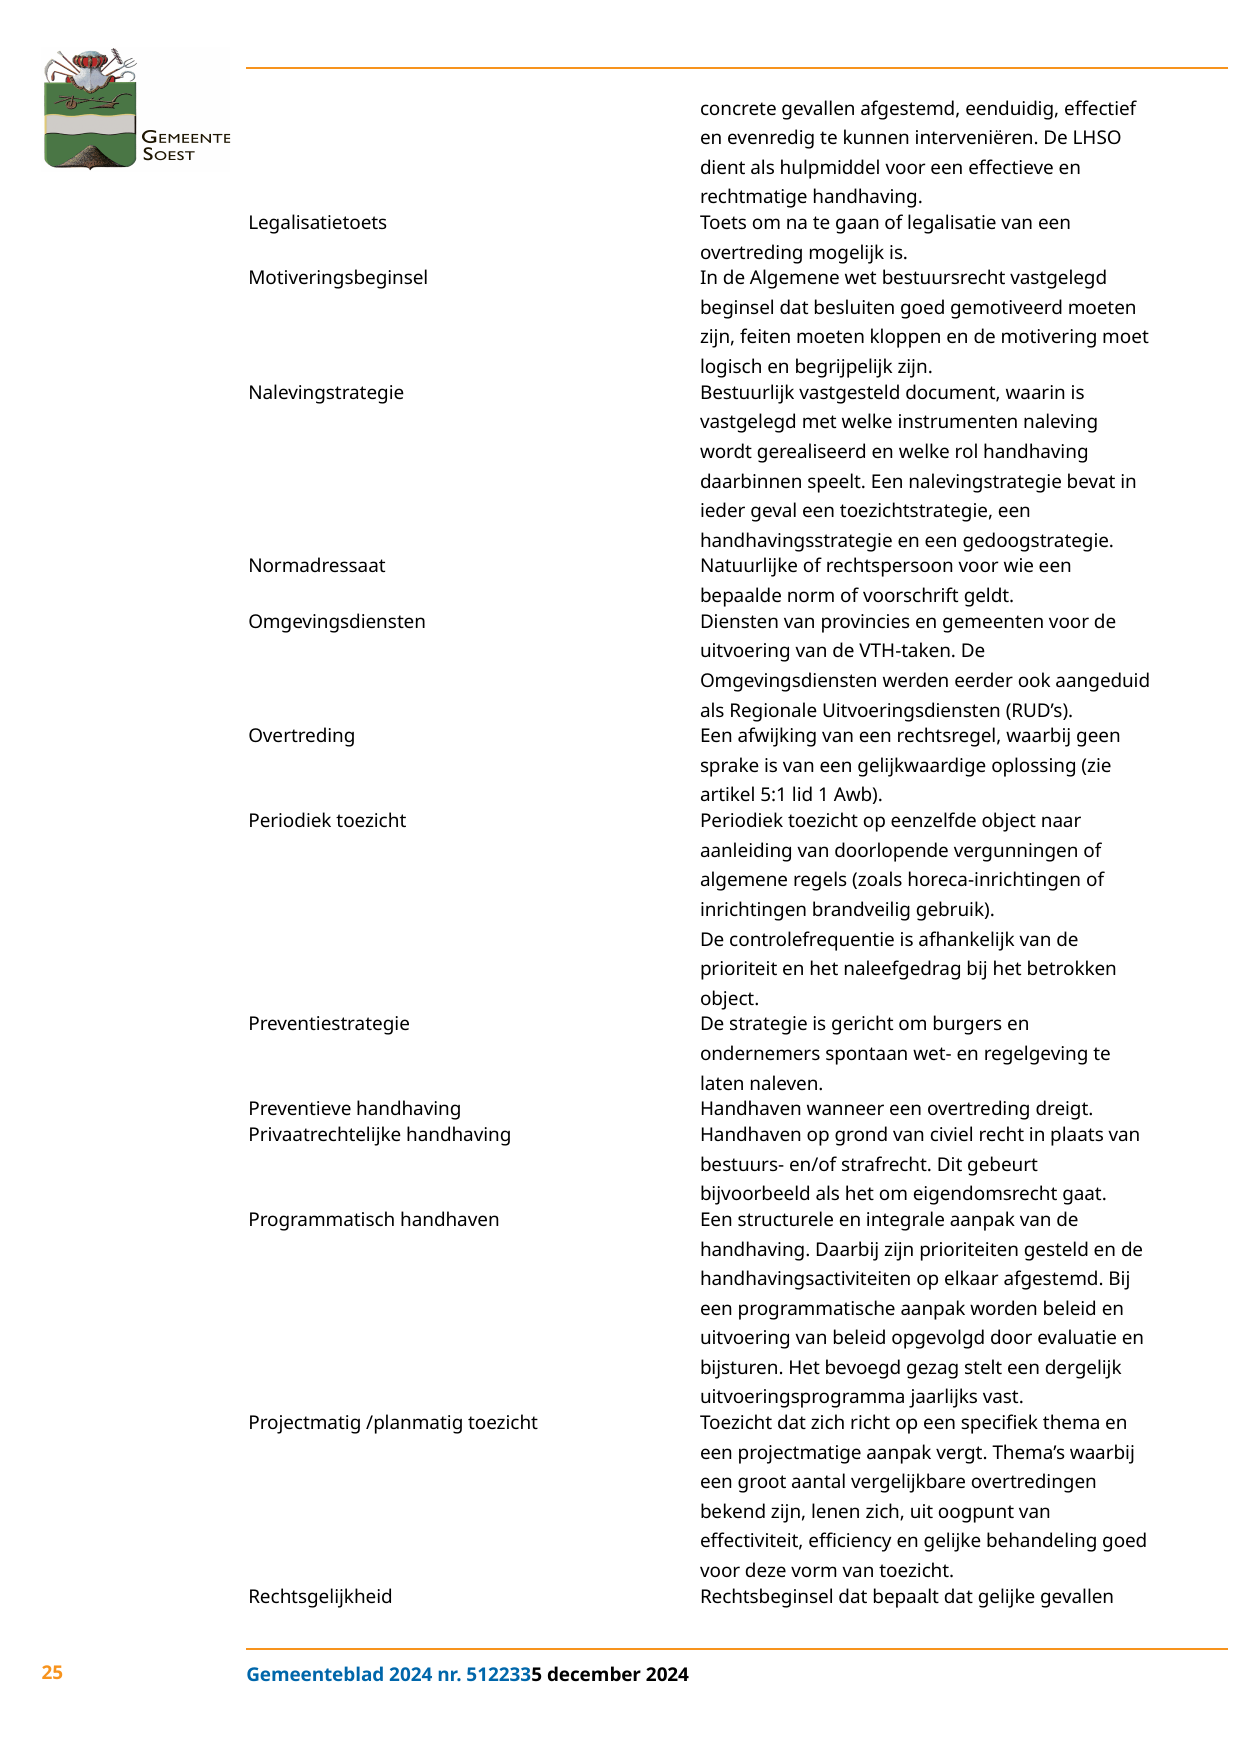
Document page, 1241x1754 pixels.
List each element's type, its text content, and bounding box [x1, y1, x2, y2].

table_cell Periodiek toezicht [248, 808, 700, 1011]
table_cell Diensten van provincies en gemeenten voor de uitvoering van de VTH-taken. De Omgevingsdiensten werden eerder ook aangeduid als Regionale Uitvoeringsdiensten (RUD’s). [700, 608, 1152, 722]
picture [41, 47, 231, 172]
table_cell Periodiek toezicht op eenzelfde object naar aanleiding van doorlopende vergunningen of algemene regels (zoals horeca-inrichtingen of inrichtingen brandveilig gebruik). De controlefrequentie is afhankelijk van de prioriteit en het naleefgedrag bij het betrokken object. [700, 808, 1152, 1011]
table_cell Projectmatig /planmatig toezicht [248, 1409, 700, 1583]
table_cell Een structurele en integrale aanpak van de handhaving. Daarbij zijn prioriteiten gesteld en de handhavingsactiviteiten op elkaar afgestemd. Bij een programmatische aanpak worden beleid en uitvoering van beleid opgevolgd door evaluatie en bijsturen. Het bevoegd gezag stelt een dergelijk uitvoeringsprogramma jaarlijks vast. [700, 1206, 1152, 1409]
table_cell Natuurlijke of rechtspersoon voor wie een bepaalde norm of voorschrift geldt. [700, 553, 1152, 608]
table_cell De strategie is gericht om burgers en ondernemers spontaan wet- en regelgeving te laten naleven. [700, 1011, 1152, 1096]
table_cell Omgevingsdiensten [248, 608, 700, 722]
table_cell Preventieve handhaving [248, 1096, 700, 1121]
table_cell Preventiestrategie [248, 1011, 700, 1096]
table_cell Motiveringsbeginsel [248, 265, 700, 379]
table_cell Toets om na te gaan of legalisatie van een overtreding mogelijk is. [700, 209, 1152, 264]
table_cell Normadressaat [248, 553, 700, 608]
table_cell concrete gevallen afgestemd, eenduidig, effectief en evenredig te kunnen interveniëren. De LHSO dient als hulpmiddel voor een effectieve en rechtmatige handhaving. [700, 95, 1152, 209]
table_cell Handhaven op grond van civiel recht in plaats van bestuurs- en/of strafrecht. Dit gebeurt bijvoorbeeld als het om eigendomsrecht gaat. [700, 1121, 1152, 1206]
table_cell Rechtsbeginsel dat bepaalt dat gelijke gevallen [700, 1583, 1152, 1609]
table_cell Bestuurlijk vastgesteld document, waarin is vastgelegd met welke instrumenten naleving wordt gerealiseerd en welke rol handhaving daarbinnen speelt. Een nalevingstrategie bevat in ieder geval een toezichtstrategie, een handhavingsstrategie en een gedoogstrategie. [700, 379, 1152, 553]
table_cell Programmatisch handhaven [248, 1206, 700, 1409]
table_cell In de Algemene wet bestuursrecht vastgelegd beginsel dat besluiten goed gemotiveerd moeten zijn, feiten moeten kloppen en de motivering moet logisch en begrijpelijk zijn. [700, 265, 1152, 379]
table_cell [248, 95, 700, 209]
table_cell Toezicht dat zich richt op een specifiek thema en een projectmatige aanpak vergt. Thema’s waarbij een groot aantal vergelijkbare overtredingen bekend zijn, lenen zich, uit oogpunt van effectiviteit, efficiency en gelijke behandeling goed voor deze vorm van toezicht. [700, 1409, 1152, 1583]
table_cell Een afwijking van een rechtsregel, waarbij geen sprake is van een gelijkwaardige oplossing (zie artikel 5:1 lid 1 Awb). [700, 723, 1152, 807]
table_cell Handhaven wanneer een overtreding dreigt. [700, 1096, 1152, 1121]
table_cell Nalevingstrategie [248, 379, 700, 553]
table_cell Overtreding [248, 723, 700, 807]
table_cell Legalisatietoets [248, 209, 700, 264]
table_cell Rechtsgelijkheid [248, 1583, 700, 1609]
table_cell Privaatrechtelijke handhaving [248, 1121, 700, 1206]
